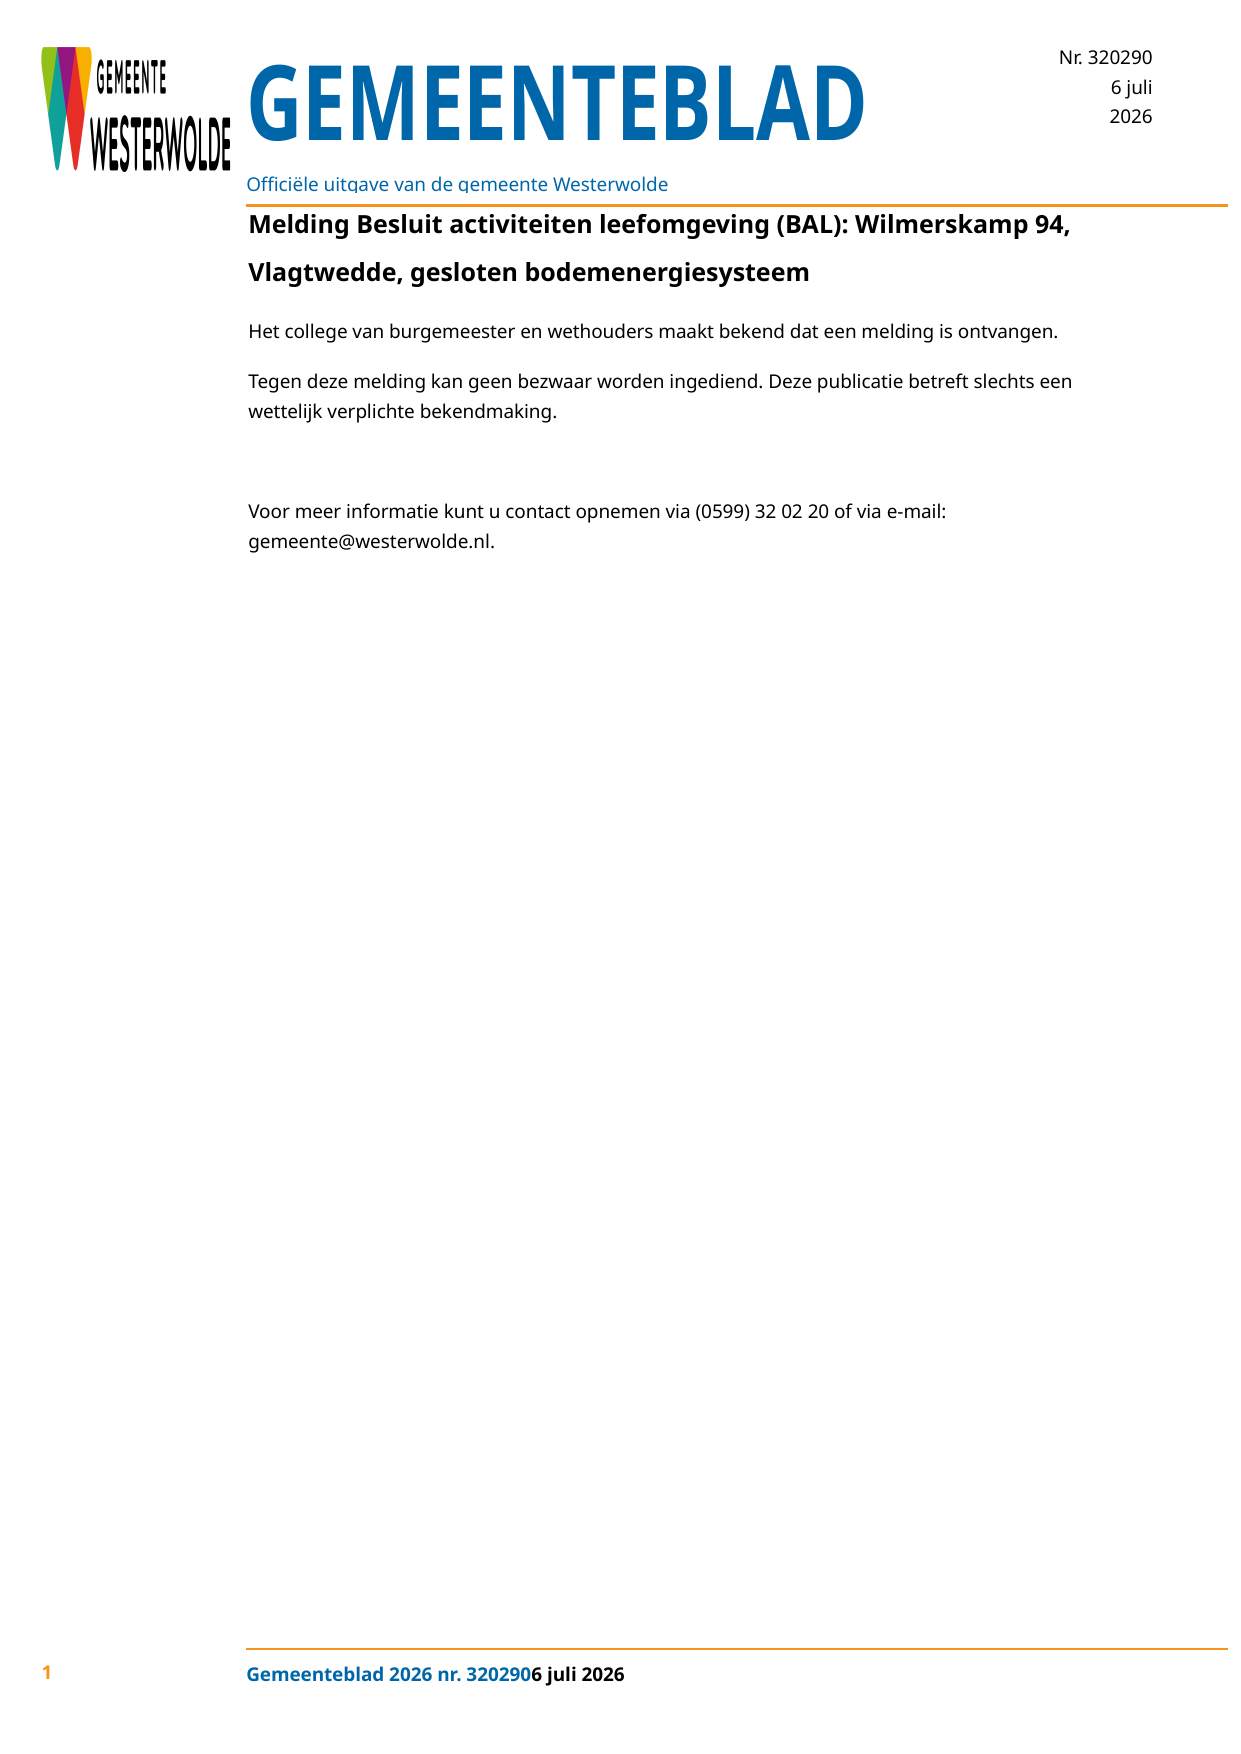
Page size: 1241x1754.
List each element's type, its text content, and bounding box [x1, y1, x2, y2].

text Melding Besluit activiteiten leefomgeving (BAL): Wilmerskamp 94, Vlagtwedde, gesloten bodemenergiesysteem [248, 207, 1152, 288]
picture [41, 47, 231, 172]
text Het college van burgemeester en wethouders maakt bekend dat een melding is ontvangen. [248, 318, 1152, 344]
text Tegen deze melding kan geen bezwaar worden ingediend. Deze publicatie betreft slechts een wettelijk verplichte bekendmaking. [248, 368, 1152, 424]
text Voor meer informatie kunt u contact opnemen via (0599) 32 02 20 of via e-mail: gemeente@westerwolde.nl. [248, 499, 1152, 554]
